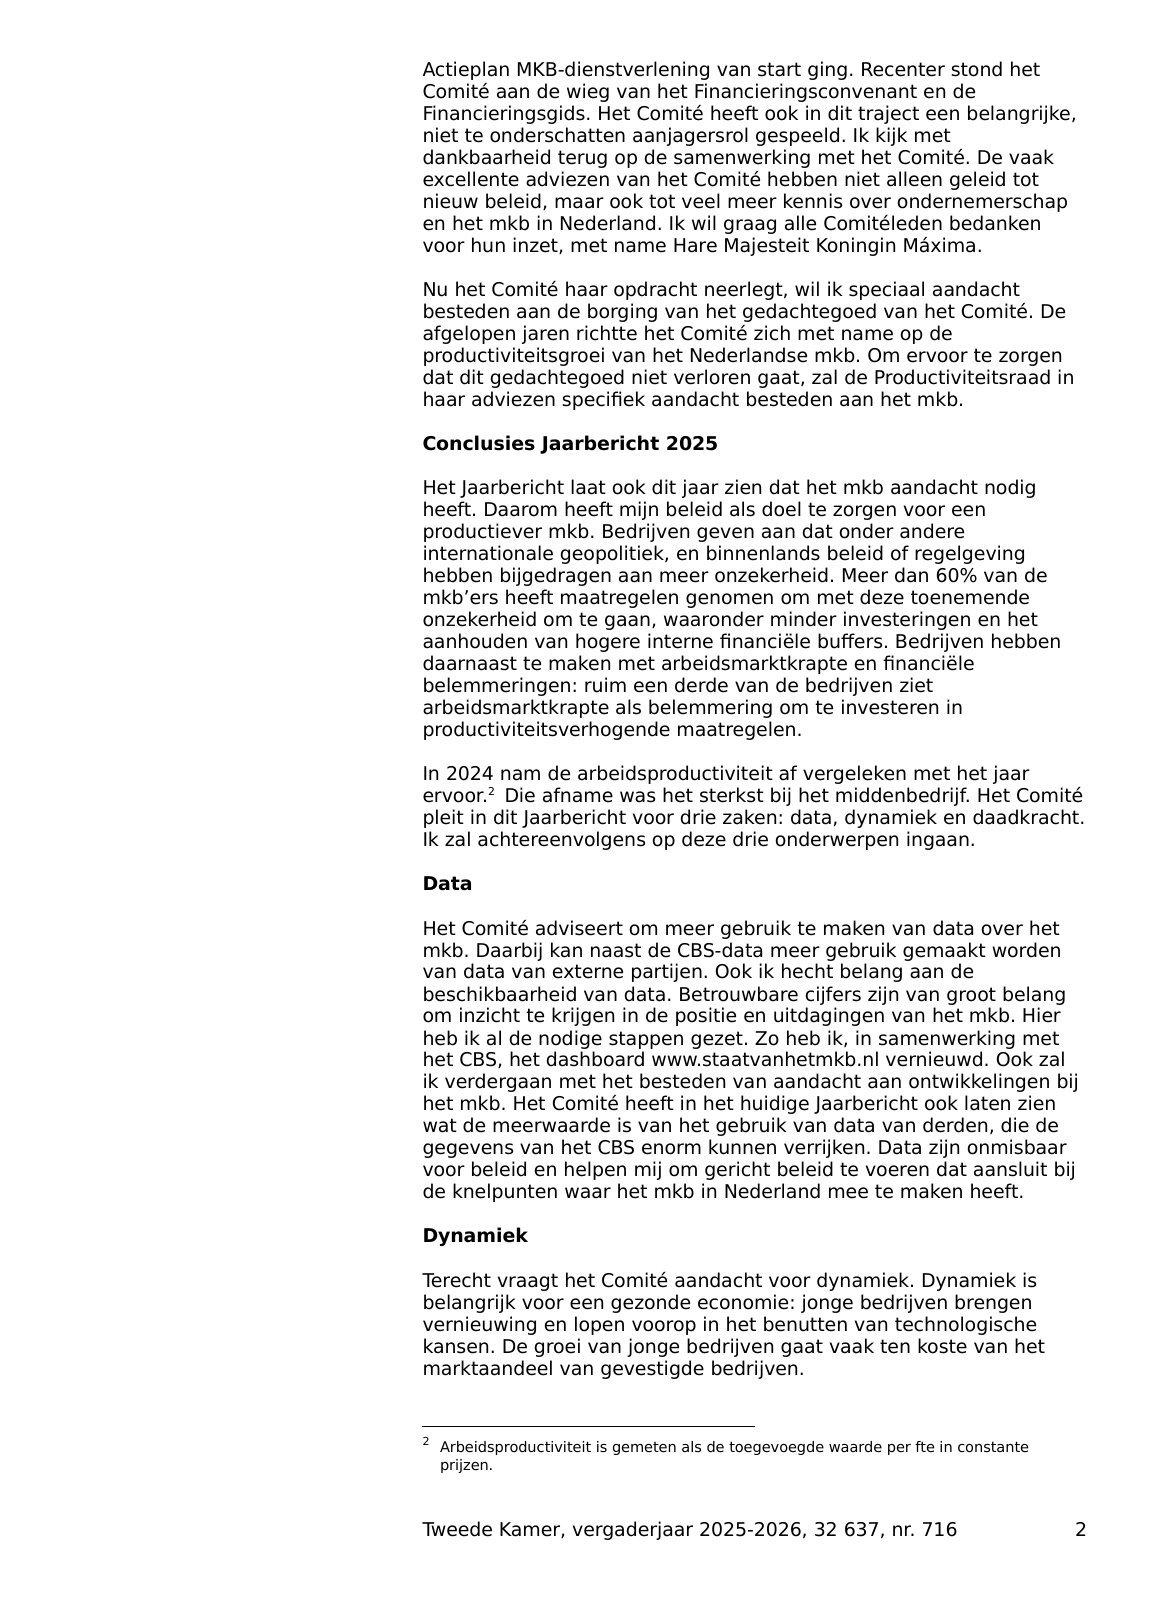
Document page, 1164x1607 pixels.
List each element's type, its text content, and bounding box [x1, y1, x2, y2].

text Terecht vraagt het Comité aandacht voor dynamiek. Dynamiek is belangrijk voor een gezonde economie: jonge bedrijven brengen vernieuwing en lopen voorop in het benutten van technologische kansen. De groei van jonge bedrijven gaat vaak ten koste van het marktaandeel van gevestigde bedrijven. [422, 1269, 1087, 1379]
subtitle Data [422, 873, 1087, 895]
text Actieplan MKB-dienstverlening van start ging. Recenter stond het Comité aan de wieg van het Financieringsconvenant en de Financieringsgids. Het Comité heeft ook in dit traject een belangrijke, niet te onderschatten aanjagersrol gespeeld. Ik kijk met dankbaarheid terug op de samenwerking met het Comité. De vaak excellente adviezen van het Comité hebben niet alleen geleid tot nieuw beleid, maar ook tot veel meer kennis over ondernemerschap en het mkb in Nederland. Ik wil graag alle Comitéleden bedanken voor hun inzet, met name Hare Majesteit Koningin Máxima. [422, 59, 1087, 257]
text Het Comité adviseert om meer gebruik te maken van data over het mkb. Daarbij kan naast de CBS-data meer gebruik gemaakt worden van data van externe partijen. Ook ik hecht belang aan de beschikbaarheid van data. Betrouwbare cijfers zijn van groot belang om inzicht te krijgen in de positie en uitdagingen van het mkb. Hier heb ik al de nodige stappen gezet. Zo heb ik, in samenwerking met het CBS, het dashboard www.staatvanhetmkb.nl vernieuwd. Ook zal ik verdergaan met het besteden van aandacht aan ontwikkelingen bij het mkb. Het Comité heeft in het huidige Jaarbericht ook laten zien wat de meerwaarde is van het gebruik van data van derden, die de gegevens van het CBS enorm kunnen verrijken. Data zijn onmisbaar voor beleid en helpen mij om gericht beleid te voeren dat aansluit bij de knelpunten waar het mkb in Nederland mee te maken heeft. [422, 917, 1087, 1203]
subtitle Dynamiek [422, 1225, 1087, 1247]
text Arbeidsproductiviteit is gemeten als de toegevoegde waarde per fte in constante prijzen. [422, 1435, 1087, 1474]
text Nu het Comité haar opdracht neerlegt, wil ik speciaal aandacht besteden aan de borging van het gedachtegoed van het Comité. De afgelopen jaren richtte het Comité zich met name op de productiviteitsgroei van het Nederlandse mkb. Om ervoor te zorgen dat dit gedachtegoed niet verloren gaat, zal de Productiviteitsraad in haar adviezen specifiek aandacht besteden aan het mkb. [422, 279, 1087, 411]
text In 2024 nam de arbeidsproductiviteit af vergeleken met het jaar ervoor. Die afname was het sterkst bij het middenbedrijf. Het Comité pleit in dit Jaarbericht voor drie zaken: data, dynamiek en daadkracht. Ik zal achtereenvolgens op deze drie onderwerpen ingaan. [422, 763, 1087, 851]
text Het Jaarbericht laat ook dit jaar zien dat het mkb aandacht nodig heeft. Daarom heeft mijn beleid als doel te zorgen voor een productiever mkb. Bedrijven geven aan dat onder andere internationale geopolitiek, en binnenlands beleid of regelgeving hebben bijgedragen aan meer onzekerheid. Meer dan 60% van de mkb’ers heeft maatregelen genomen om met deze toenemende onzekerheid om te gaan, waaronder minder investeringen en het aanhouden van hogere interne financiële buffers. Bedrijven hebben daarnaast te maken met arbeidsmarktkrapte en financiële belemmeringen: ruim een derde van de bedrijven ziet arbeidsmarktkrapte als belemmering om te investeren in productiviteitsverhogende maatregelen. [422, 477, 1087, 741]
subtitle Conclusies Jaarbericht 2025 [422, 433, 1087, 455]
